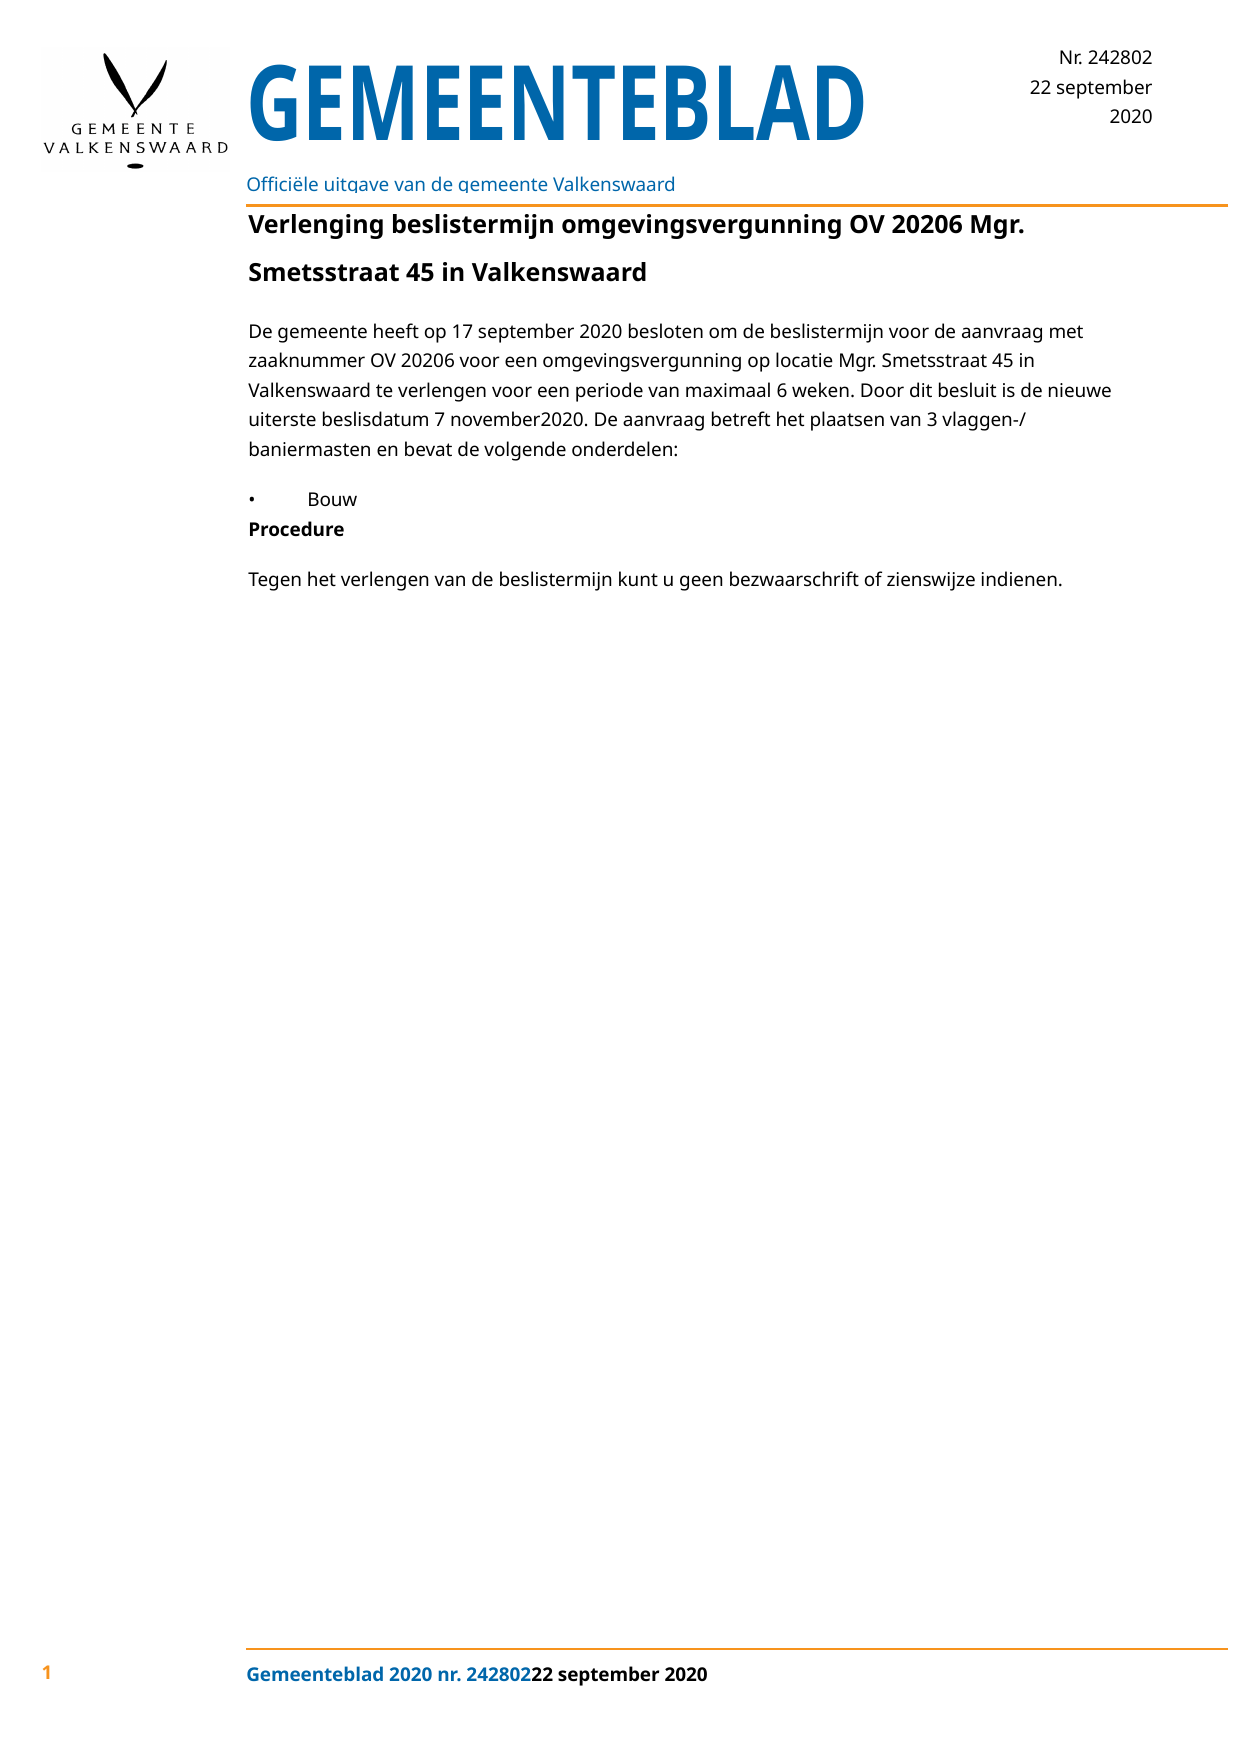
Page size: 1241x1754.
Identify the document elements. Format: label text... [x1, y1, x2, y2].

text Verlenging beslistermijn omgevingsvergunning OV 20206 Mgr. Smetsstraat 45 in Valkenswaard [248, 207, 1152, 288]
picture [41, 47, 231, 172]
list Bouw [248, 487, 1152, 512]
text Procedure [248, 516, 1152, 542]
text De gemeente heeft op 17 september 2020 besloten om de beslistermijn voor de aanvraag met zaaknummer OV 20206 voor een omgevingsvergunning op locatie Mgr. Smetsstraat 45 in Valkenswaard te verlengen voor een periode van maximaal 6 weken. Door dit besluit is de nieuwe uiterste beslisdatum 7 november2020. De aanvraag betreft het plaatsen van 3 vlaggen-/ baniermasten en bevat de volgende onderdelen: [248, 318, 1152, 462]
text Tegen het verlengen van de beslistermijn kunt u geen bezwaarschrift of zienswijze indienen. [248, 567, 1152, 592]
